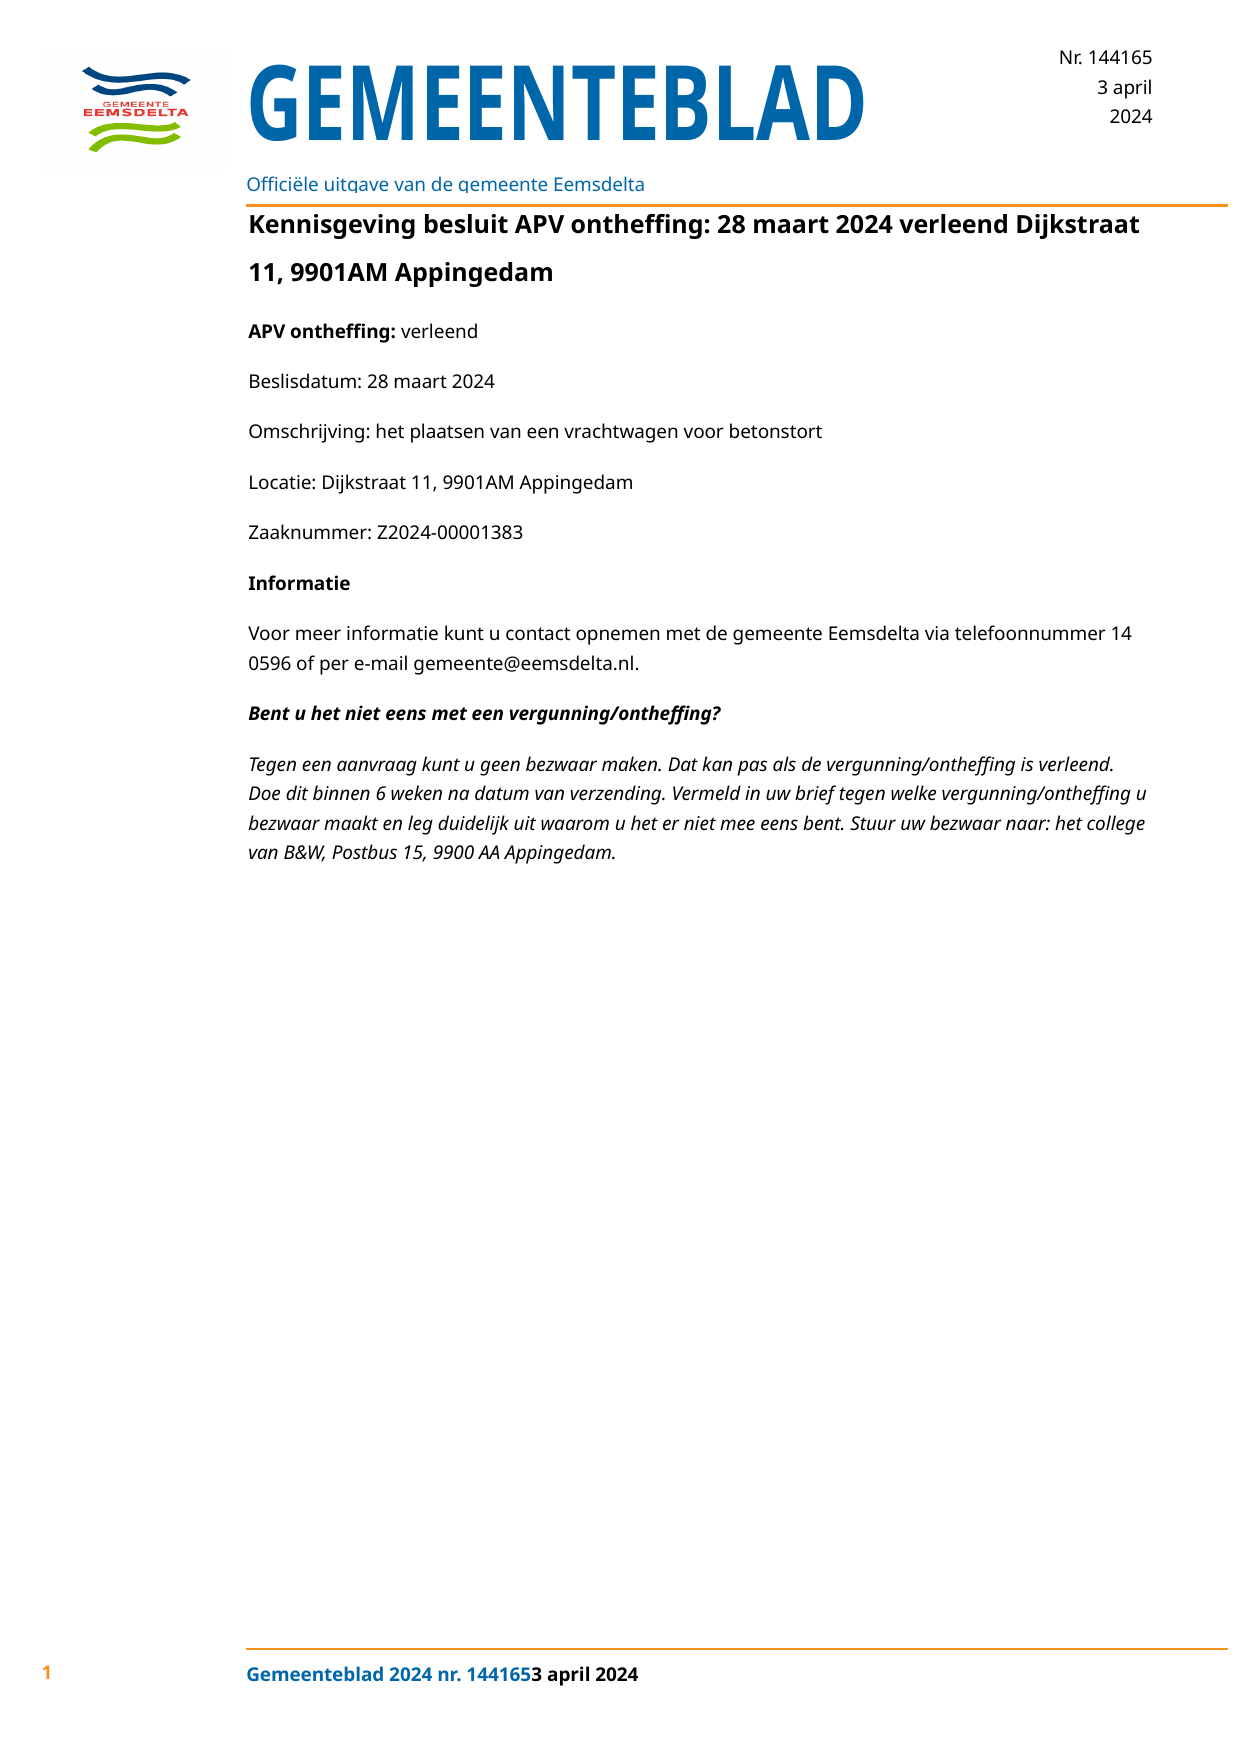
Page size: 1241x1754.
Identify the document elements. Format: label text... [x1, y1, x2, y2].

text Voor meer informatie kunt u contact opnemen met de gemeente Eemsdelta via telefoonnummer 14 0596 of per e-mail gemeente@eemsdelta.nl. [248, 620, 1152, 676]
text Bent u het niet eens met een vergunning/ontheffing? [248, 700, 1152, 726]
text APV ontheffing: verleend [248, 318, 1152, 344]
text Beslisdatum: 28 maart 2024 [248, 368, 1152, 394]
text Tegen een aanvraag kunt u geen bezwaar maken. Dat kan pas als de vergunning/ontheffing is verleend. Doe dit binnen 6 weken na datum van verzending. Vermeld in uw brief tegen welke vergunning/ontheffing u bezwaar maakt en leg duidelijk uit waarom u het er niet mee eens bent. Stuur uw bezwaar naar: het college van B&W, Postbus 15, 9900 AA Appingedam. [248, 751, 1152, 865]
text Locatie: Dijkstraat 11, 9901AM Appingedam [248, 469, 1152, 495]
text Informatie [248, 570, 1152, 596]
text Kennisgeving besluit APV ontheffing: 28 maart 2024 verleend Dijkstraat 11, 9901AM Appingedam [248, 207, 1152, 288]
picture [41, 47, 231, 172]
text Zaaknummer: Z2024-00001383 [248, 519, 1152, 545]
text Omschrijving: het plaatsen van een vrachtwagen voor betonstort [248, 419, 1152, 444]
